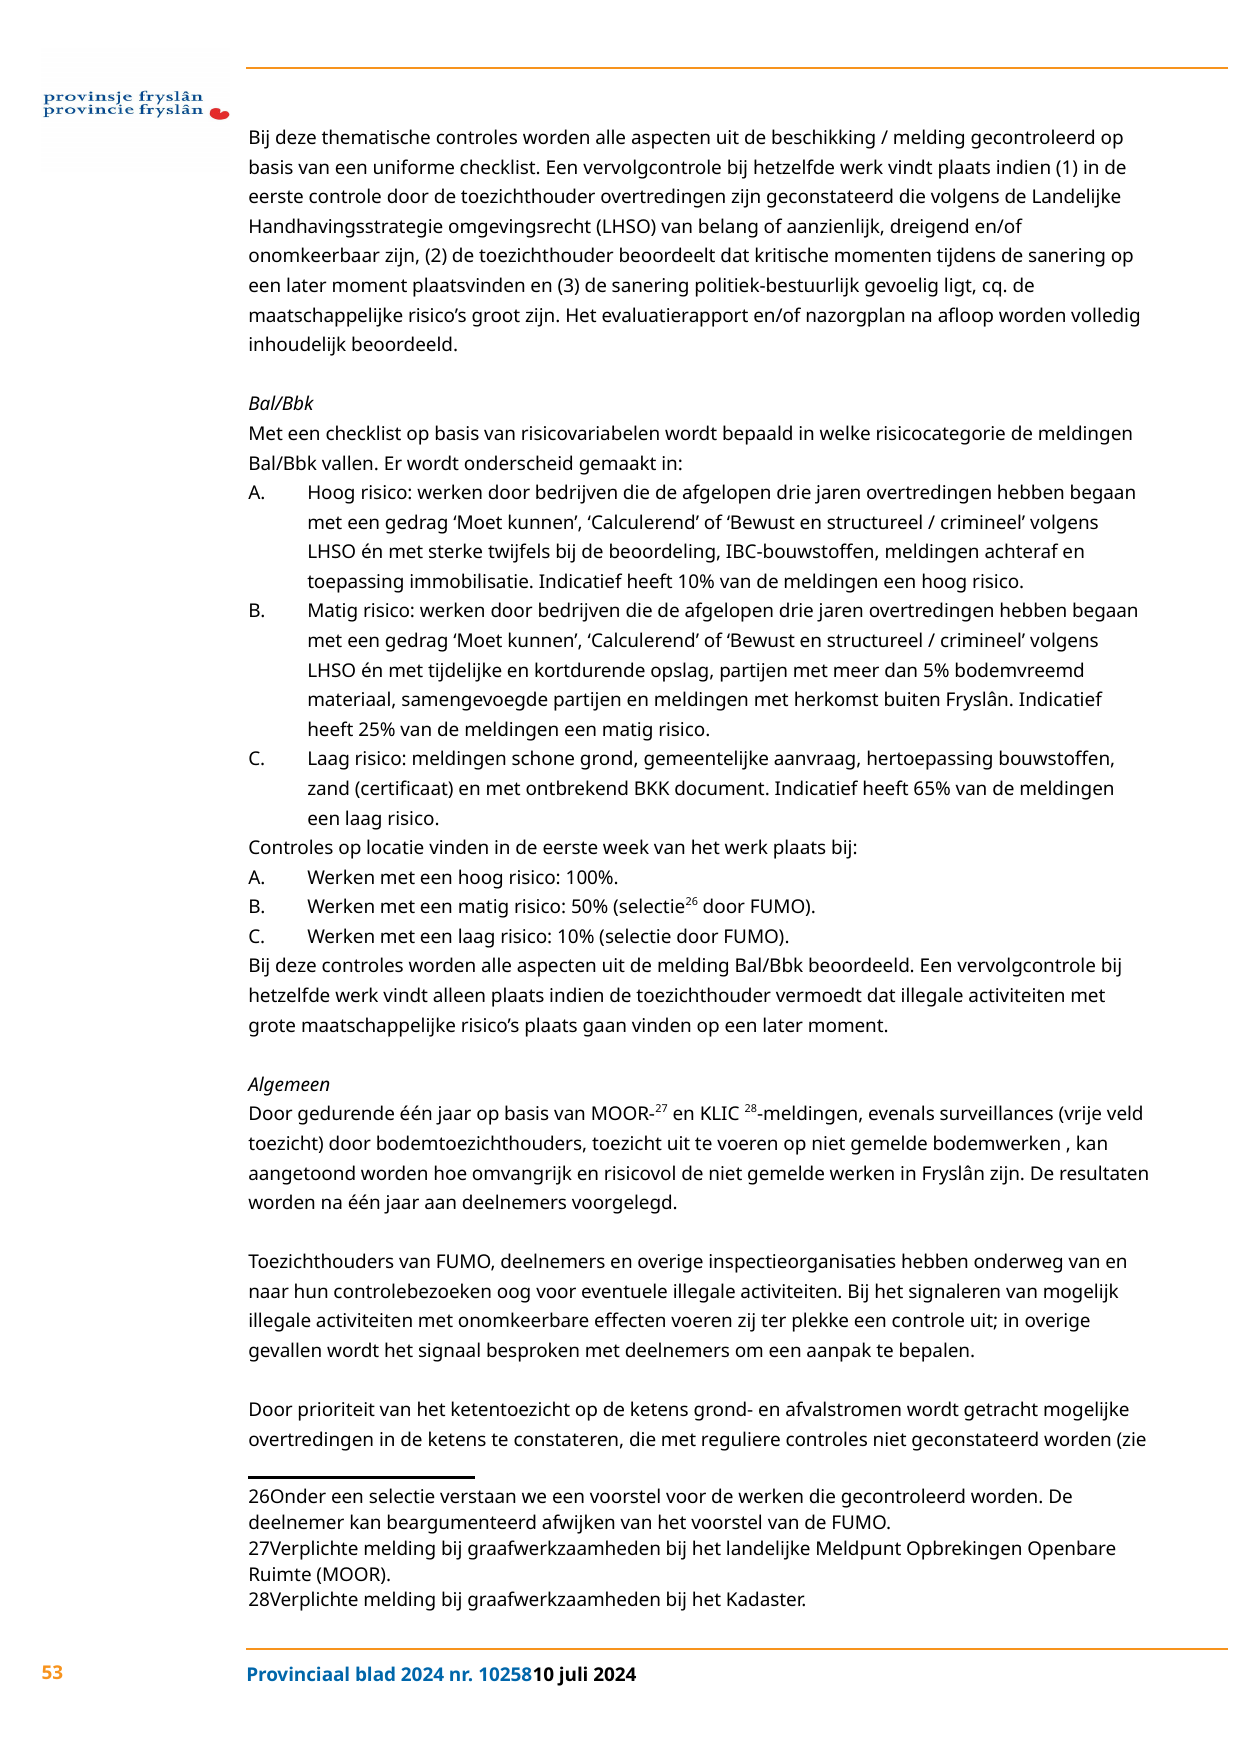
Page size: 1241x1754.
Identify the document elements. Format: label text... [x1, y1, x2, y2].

text Bij deze controles worden alle aspecten uit de melding Bal/Bbk beoordeeld. Een vervolgcontrole bij hetzelfde werk vindt alleen plaats indien de toezichthouder vermoedt dat illegale activiteiten met grote maatschappelijke risico’s plaats gaan vinden op een later moment. [248, 953, 1152, 1038]
text Door gedurende één jaar op basis van MOOR- en KLIC -meldingen, evenals surveillances (vrije veld toezicht) door bodemtoezichthouders, toezicht uit te voeren op niet gemelde bodemwerken , kan aangetoond worden hoe omvangrijk en risicovol de niet gemelde werken in Fryslân zijn. De resultaten worden na één jaar aan deelnemers voorgelegd. [248, 1101, 1152, 1215]
text Door prioriteit van het ketentoezicht op de ketens grond- en afvalstromen wordt getracht mogelijke overtredingen in de ketens te constateren, die met reguliere controles niet geconstateerd worden (zie [248, 1396, 1152, 1452]
list Werken met een hoog risico: 100%. [248, 864, 1152, 890]
text Verplichte melding bij graafwerkzaamheden bij het Kadaster. [248, 1586, 1152, 1612]
text Toezichthouders van FUMO, deelnemers en overige inspectieorganisaties hebben onderweg van en naar hun controlebezoeken oog voor eventuele illegale activiteiten. Bij het signaleren van mogelijk illegale activiteiten met onomkeerbare effecten voeren zij ter plekke een controle uit; in overige gevallen wordt het signaal besproken met deelnemers om een aanpak te bepalen. [248, 1248, 1152, 1363]
text Controles op locatie vinden in de eerste week van het werk plaats bij: [248, 834, 1152, 860]
list Matig risico: werken door bedrijven die de afgelopen drie jaren overtredingen hebben begaan met een gedrag ‘Moet kunnen’, ‘Calculerend’ of ‘Bewust en structureel / crimineel’ volgens LHSO én met tijdelijke en kortdurende opslag, partijen met meer dan 5% bodemvreemd materiaal, samengevoegde partijen en meldingen met herkomst buiten Fryslân. Indicatief heeft 25% van de meldingen een matig risico. [248, 598, 1152, 742]
text Verplichte melding bij graafwerkzaamheden bij het landelijke Meldpunt Opbrekingen Openbare Ruimte (MOOR). [248, 1535, 1152, 1586]
list Werken met een matig risico: 50% (selectie door FUMO). [248, 893, 1152, 919]
picture [41, 47, 231, 172]
text Bal/Bbk [248, 391, 1152, 416]
list Onder een selectie verstaan we een voorstel voor de werken die gecontroleerd worden. De deelnemer kan beargumenteerd afwijken van het voorstel van de FUMO. [248, 1483, 1152, 1535]
list Laag risico: meldingen schone grond, gemeentelijke aanvraag, hertoepassing bouwstoffen, zand (certificaat) en met ontbrekend BKK document. Indicatief heeft 65% van de meldingen een laag risico. [248, 746, 1152, 831]
text Algemeen [248, 1071, 1152, 1097]
list Werken met een laag risico: 10% (selectie door FUMO). [248, 923, 1152, 949]
text Bij deze thematische controles worden alle aspecten uit de beschikking / melding gecontroleerd op basis van een uniforme checklist. Een vervolgcontrole bij hetzelfde werk vindt plaats indien (1) in de eerste controle door de toezichthouder overtredingen zijn geconstateerd die volgens de Landelijke Handhavingsstrategie omgevingsrecht (LHSO) van belang of aanzienlijk, dreigend en/of onomkeerbaar zijn, (2) de toezichthouder beoordeelt dat kritische momenten tijdens de sanering op een later moment plaatsvinden en (3) de sanering politiek-bestuurlijk gevoelig ligt, cq. de maatschappelijke risico’s groot zijn. Het evaluatierapport en/of nazorgplan na afloop worden volledig inhoudelijk beoordeeld. [248, 124, 1152, 357]
text Met een checklist op basis van risicovariabelen wordt bepaald in welke risicocategorie de meldingen Bal/Bbk vallen. Er wordt onderscheid gemaakt in: [248, 420, 1152, 476]
list Hoog risico: werken door bedrijven die de afgelopen drie jaren overtredingen hebben begaan met een gedrag ‘Moet kunnen’, ‘Calculerend’ of ‘Bewust en structureel / crimineel’ volgens LHSO én met sterke twijfels bij de beoordeling, IBC-bouwstoffen, meldingen achteraf en toepassing immobilisatie. Indicatief heeft 10% van de meldingen een hoog risico. [248, 479, 1152, 594]
